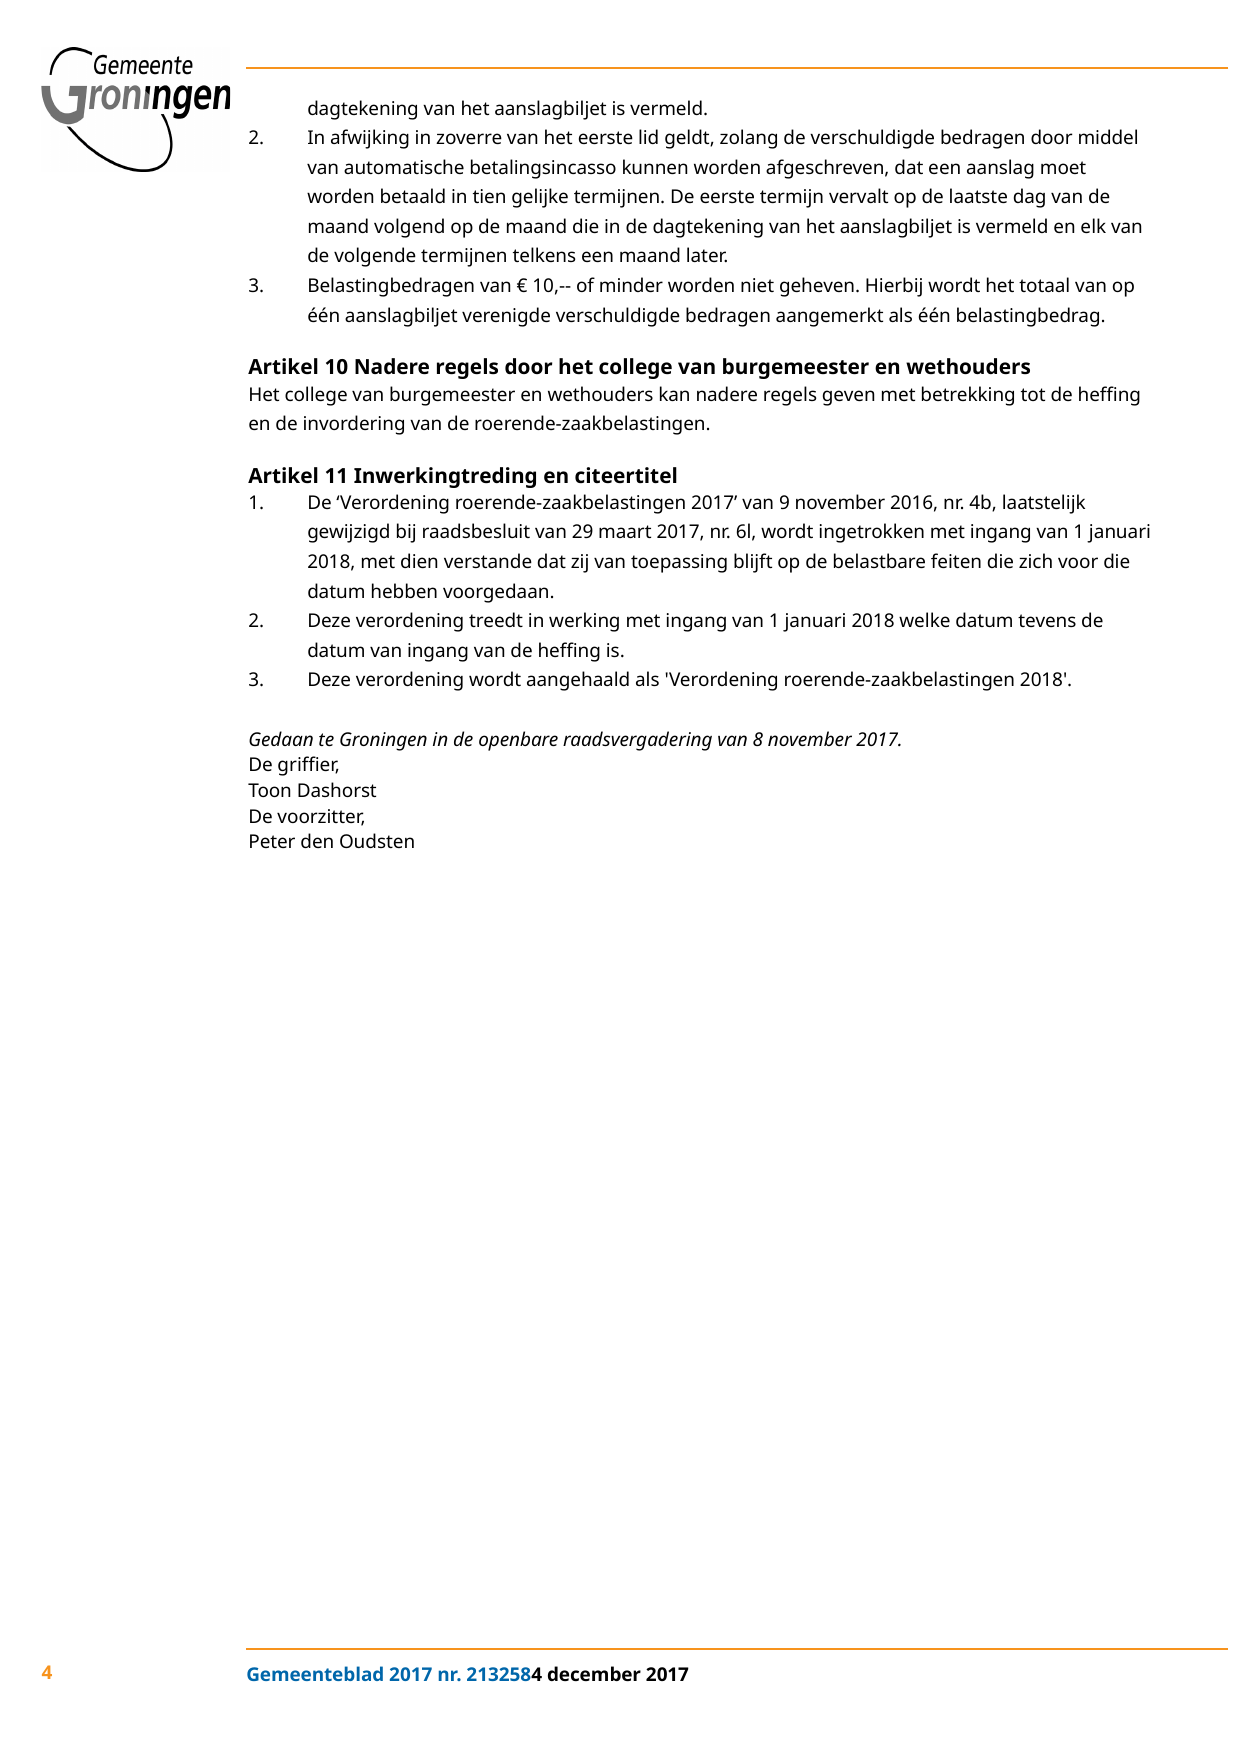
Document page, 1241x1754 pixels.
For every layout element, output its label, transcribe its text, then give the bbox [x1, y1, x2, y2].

list Deze verordening wordt aangehaald als 'Verordening roerende-zaakbelastingen 2018'. [248, 667, 1152, 692]
list De ‘Verordening roerende-zaakbelastingen 2017’ van 9 november 2016, nr. 4b, laatstelijk gewijzigd bij raadsbesluit van 29 maart 2017, nr. 6l, wordt ingetrokken met ingang van 1 januari 2018, met dien verstande dat zij van toepassing blijft op de belastbare feiten die zich voor die datum hebben voorgedaan. [248, 489, 1152, 604]
list Deze verordening treedt in werking met ingang van 1 januari 2018 welke datum tevens de datum van ingang van de heffing is. [248, 607, 1152, 663]
text De voorzitter, [248, 803, 1152, 829]
list dagtekening van het aanslagbiljet is vermeld. [248, 95, 1152, 121]
text Peter den Oudsten [248, 829, 1152, 854]
picture [41, 47, 231, 172]
list Belastingbedragen van € 10,-- of minder worden niet geheven. Hierbij wordt het totaal van op één aanslagbiljet verenigde verschuldigde bedragen aangemerkt als één belastingbedrag. [248, 272, 1152, 328]
text De griffier, [248, 752, 1152, 777]
text Artikel 11 Inwerkingtreding en citeertitel [248, 461, 1152, 489]
text Toon Dashorst [248, 777, 1152, 803]
list In afwijking in zoverre van het eerste lid geldt, zolang de verschuldigde bedragen door middel van automatische betalingsincasso kunnen worden afgeschreven, dat een aanslag moet worden betaald in tien gelijke termijnen. De eerste termijn vervalt op de laatste dag van de maand volgend op de maand die in de dagtekening van het aanslagbiljet is vermeld en elk van de volgende termijnen telkens een maand later. [248, 124, 1152, 268]
text Artikel 10 Nadere regels door het college van burgemeester en wethouders [248, 352, 1152, 381]
text Gedaan te Groningen in de openbare raadsvergadering van 8 november 2017. [248, 726, 1152, 752]
text Het college van burgemeester en wethouders kan nadere regels geven met betrekking tot de heffing en de invordering van de roerende-zaakbelastingen. [248, 381, 1152, 436]
